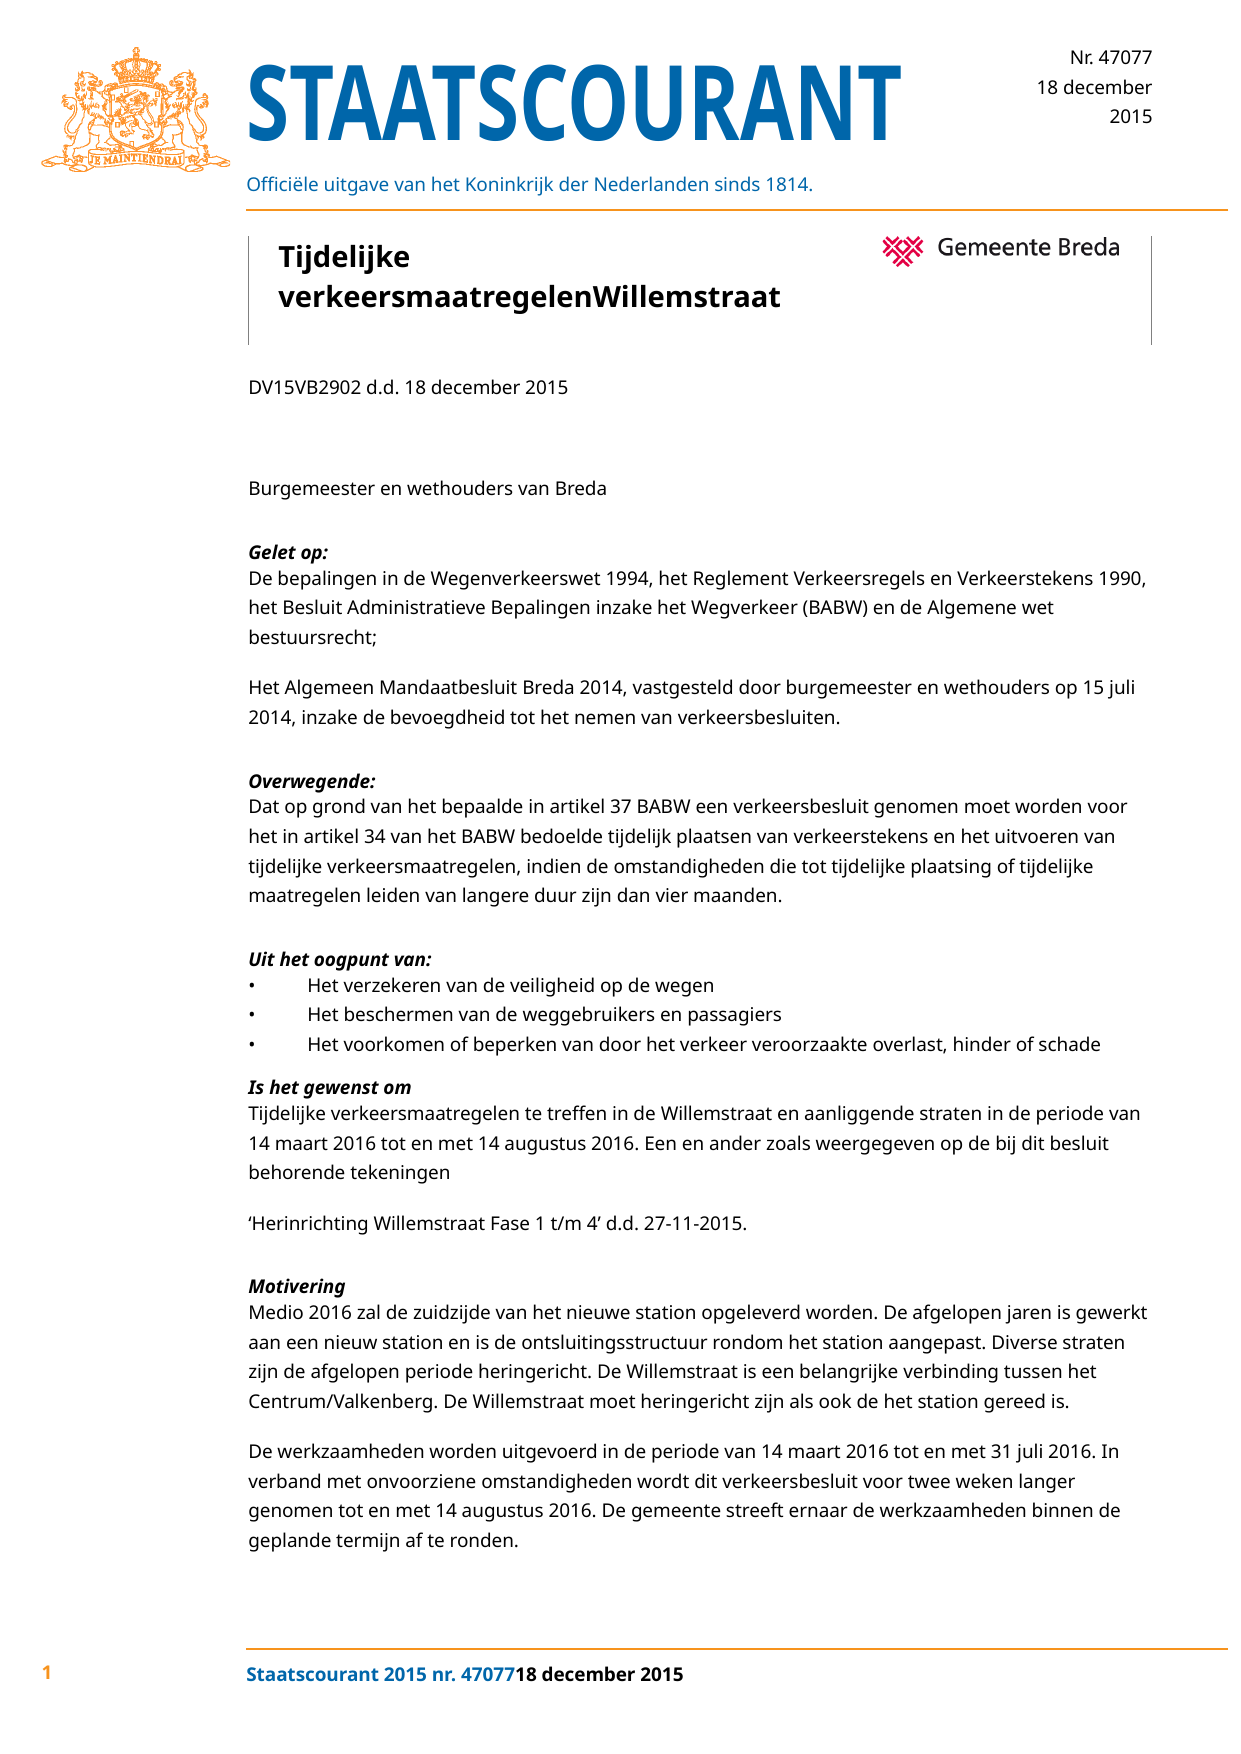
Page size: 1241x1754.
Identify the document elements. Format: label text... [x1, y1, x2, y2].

text Tijdelijke verkeersmaatregelen te treffen in de Willemstraat en aanliggende straten in de periode van 14 maart 2016 tot en met 14 augustus 2016. Een en ander zoals weergegeven op de bij dit besluit behorende tekeningen [248, 1100, 1152, 1185]
text Burgemeester en wethouders van Breda [248, 475, 1152, 501]
text DV15VB2902 d.d. 18 december 2015 [248, 374, 1152, 400]
text De bepalingen in de Wegenverkeerswet 1994, het Reglement Verkeersregels en Verkeerstekens 1990, het Besluit Administratieve Bepalingen inzake het Wegverkeer (BABW) en de Algemene wet bestuursrecht; [248, 565, 1152, 650]
picture [41, 47, 231, 172]
list Het voorkomen of beperken van door het verkeer veroorzaakte overlast, hinder of schade [248, 1031, 1152, 1057]
text Uit het oogpunt van: [248, 946, 1152, 972]
text Is het gewenst om [248, 1074, 1152, 1100]
text Medio 2016 zal de zuidzijde van het nieuwe station opgeleverd worden. De afgelopen jaren is gewerkt aan een nieuw station en is de ontsluitingsstructuur rondom het station aangepast. Diverse straten zijn de afgelopen periode heringericht. De Willemstraat is een belangrijke verbinding tussen het Centrum/Valkenberg. De Willemstraat moet heringericht zijn als ook de het station gereed is. [248, 1299, 1152, 1414]
text Gelet op: [248, 539, 1152, 565]
list Het beschermen van de weggebruikers en passagiers [248, 1002, 1152, 1027]
text Het Algemeen Mandaatbesluit Breda 2014, vastgesteld door burgemeester en wethouders op 15 juli 2014, inzake de bevoegdheid tot het nemen van verkeersbesluiten. [248, 674, 1152, 730]
text De werkzaamheden worden uitgevoerd in de periode van 14 maart 2016 tot en met 31 juli 2016. In verband met onvoorziene omstandigheden wordt dit verkeersbesluit voor twee weken langer genomen tot en met 14 augustus 2016. De gemeente streeft ernaar de werkzaamheden binnen de geplande termijn af te ronden. [248, 1438, 1152, 1553]
picture [882, 236, 1119, 267]
table_header Tijdelijke verkeersmaatregelenWillemstraat [249, 236, 850, 345]
text Dat op grond van het bepaalde in artikel 37 BABW een verkeersbesluit genomen moet worden voor het in artikel 34 van het BABW bedoelde tijdelijk plaatsen van verkeerstekens en het uitvoeren van tijdelijke verkeersmaatregelen, indien de omstandigheden die tot tijdelijke plaatsing of tijdelijke maatregelen leiden van langere duur zijn dan vier maanden. [248, 794, 1152, 908]
text Motivering [248, 1274, 1152, 1299]
text ‘Herinrichting Willemstraat Fase 1 t/m 4’ d.d. 27-11-2015. [248, 1210, 1152, 1235]
table_header [850, 236, 1151, 345]
list Het verzekeren van de veiligheid op de wegen [248, 972, 1152, 998]
text Overwegende: [248, 768, 1152, 794]
